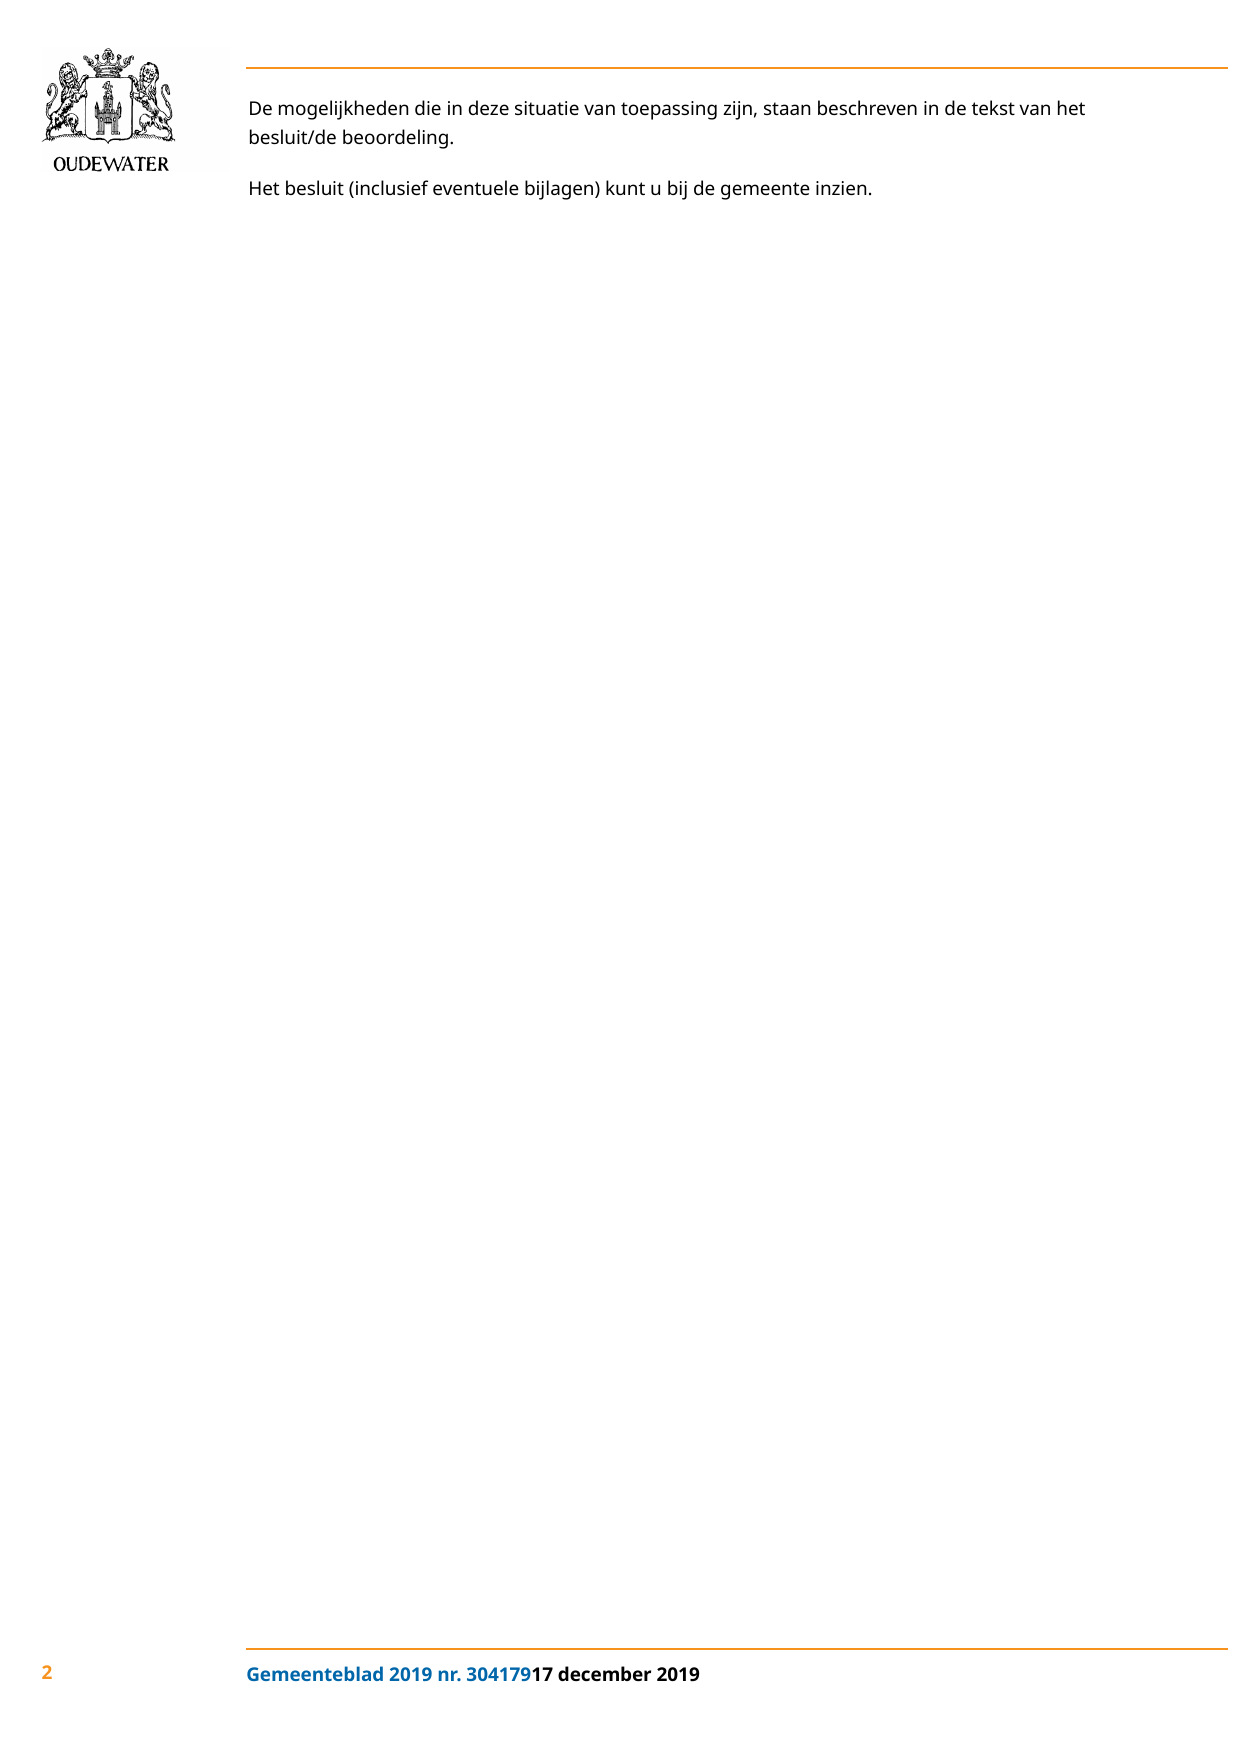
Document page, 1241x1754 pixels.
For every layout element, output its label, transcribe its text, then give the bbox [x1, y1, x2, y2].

text Het besluit (inclusief eventuele bijlagen) kunt u bij de gemeente inzien. [248, 175, 1152, 201]
picture [41, 47, 231, 172]
text De mogelijkheden die in deze situatie van toepassing zijn, staan beschreven in de tekst van het besluit/de beoordeling. [248, 95, 1152, 150]
